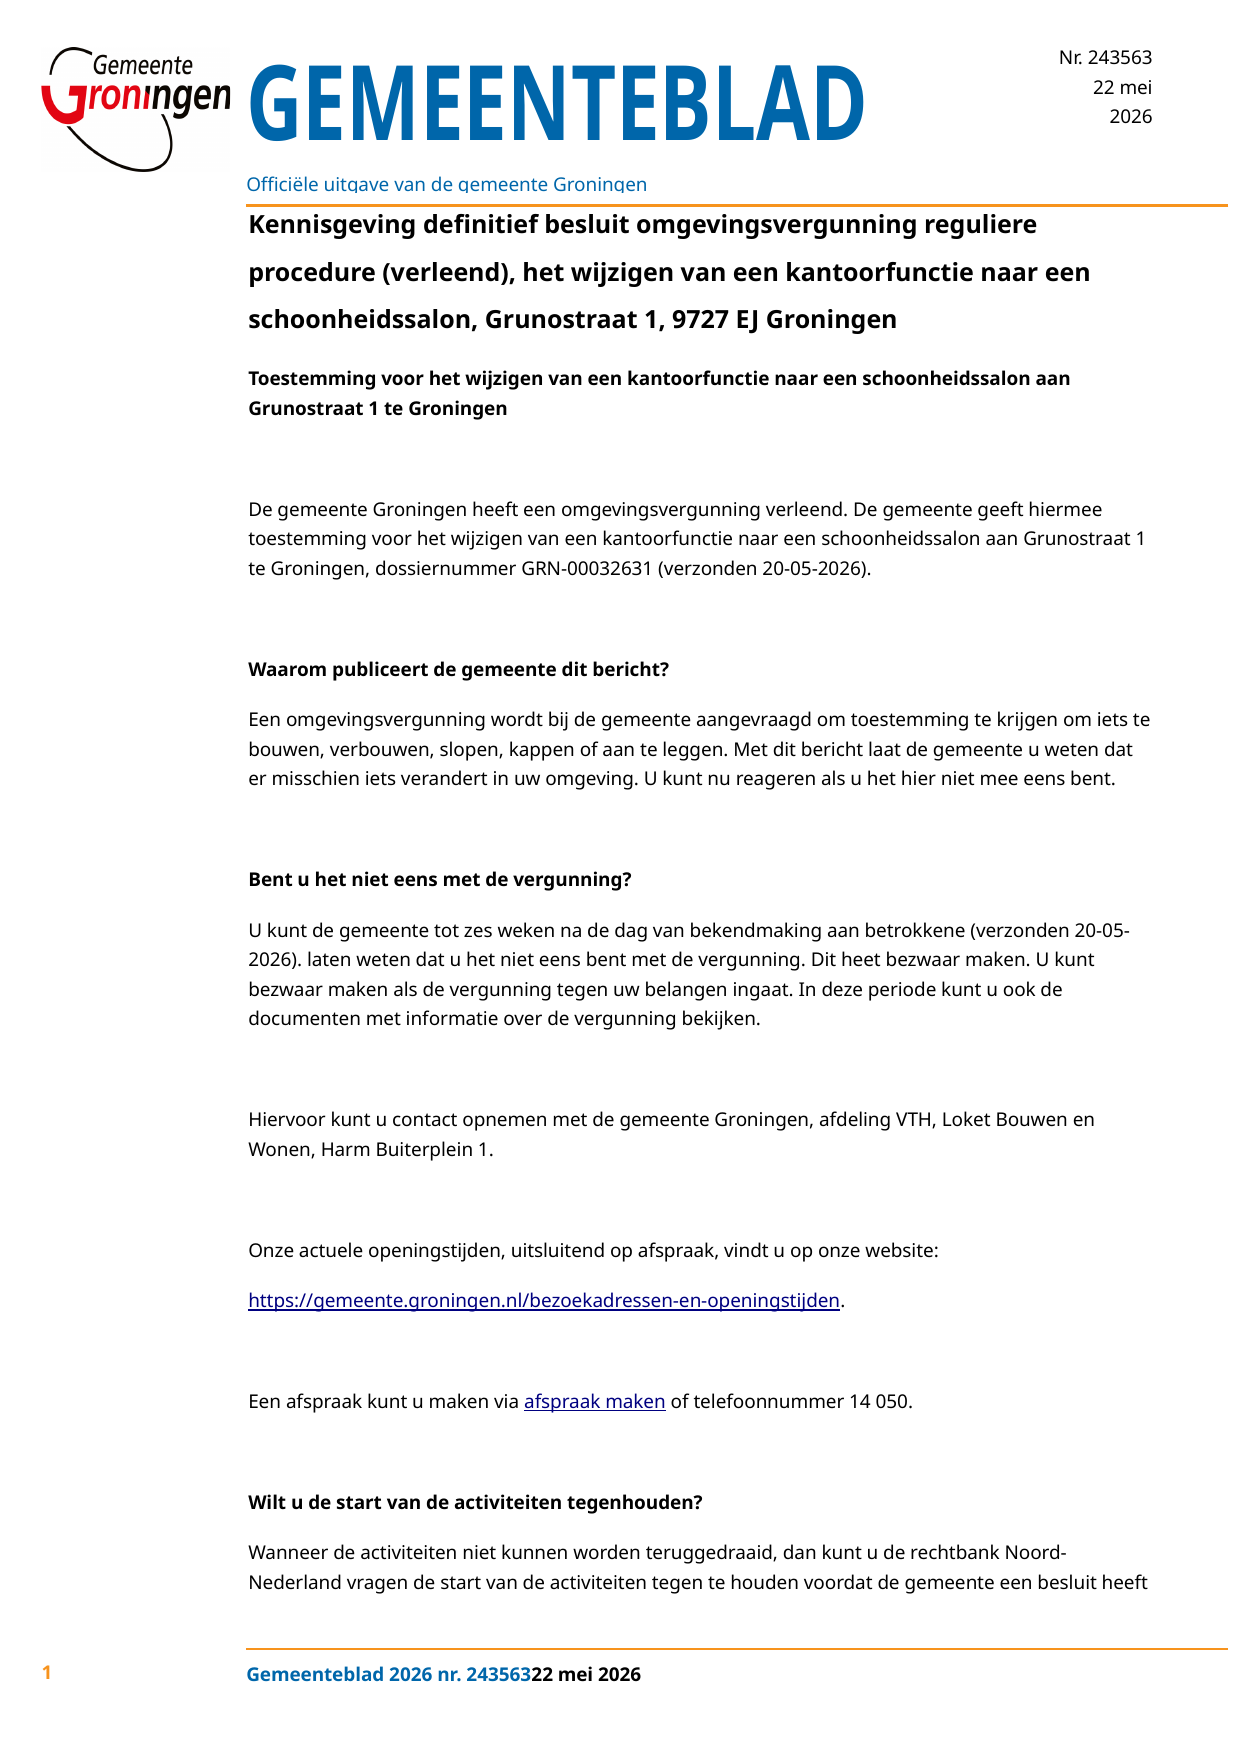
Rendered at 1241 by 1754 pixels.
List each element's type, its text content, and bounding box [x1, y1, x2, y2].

text U kunt de gemeente tot zes weken na de dag van bekendmaking aan betrokkene (verzonden 20-05-2026). laten weten dat u het niet eens bent met de vergunning. Dit heet bezwaar maken. U kunt bezwaar maken als de vergunning tegen uw belangen ingaat. In deze periode kunt u ook de documenten met informatie over de vergunning bekijken. [248, 917, 1152, 1031]
text Onze actuele openingstijden, uitsluitend op afspraak, vindt u op onze website: [248, 1237, 1152, 1262]
text Hiervoor kunt u contact opnemen met de gemeente Groningen, afdeling VTH, Loket Bouwen en Wonen, Harm Buiterplein 1. [248, 1106, 1152, 1162]
text Wilt u de start van de activiteiten tegenhouden? [248, 1489, 1152, 1514]
text De gemeente Groningen heeft een omgevingsvergunning verleend. De gemeente geeft hiermee toestemming voor het wijzigen van een kantoorfunctie naar een schoonheidssalon aan Grunostraat 1 te Groningen, dossiernummer GRN-00032631 (verzonden 20-05-2026). [248, 496, 1152, 581]
picture [41, 47, 231, 172]
text Toestemming voor het wijzigen van een kantoorfunctie naar een schoonheidssalon aan Grunostraat 1 te Groningen [248, 366, 1152, 421]
text Bent u het niet eens met de vergunning? [248, 866, 1152, 892]
text Waarom publiceert de gemeente dit bericht? [248, 656, 1152, 682]
text https://gemeente.groningen.nl/bezoekadressen-en-openingstijden. [248, 1287, 1152, 1313]
text Wanneer de activiteiten niet kunnen worden teruggedraaid, dan kunt u de rechtbank Noord-Nederland vragen de start van de activiteiten tegen te houden voordat de gemeente een besluit heeft [248, 1539, 1152, 1594]
text Een afspraak kunt u maken via afspraak maken of telefoonnummer 14 050. [248, 1388, 1152, 1414]
text Kennisgeving definitief besluit omgevingsvergunning reguliere procedure (verleend), het wijzigen van een kantoorfunctie naar een schoonheidssalon, Grunostraat 1, 9727 EJ Groningen [248, 207, 1152, 336]
text Een omgevingsvergunning wordt bij de gemeente aangevraagd om toestemming te krijgen om iets te bouwen, verbouwen, slopen, kappen of aan te leggen. Met dit bericht laat de gemeente u weten dat er misschien iets verandert in uw omgeving. U kunt nu reageren als u het hier niet mee eens bent. [248, 706, 1152, 791]
